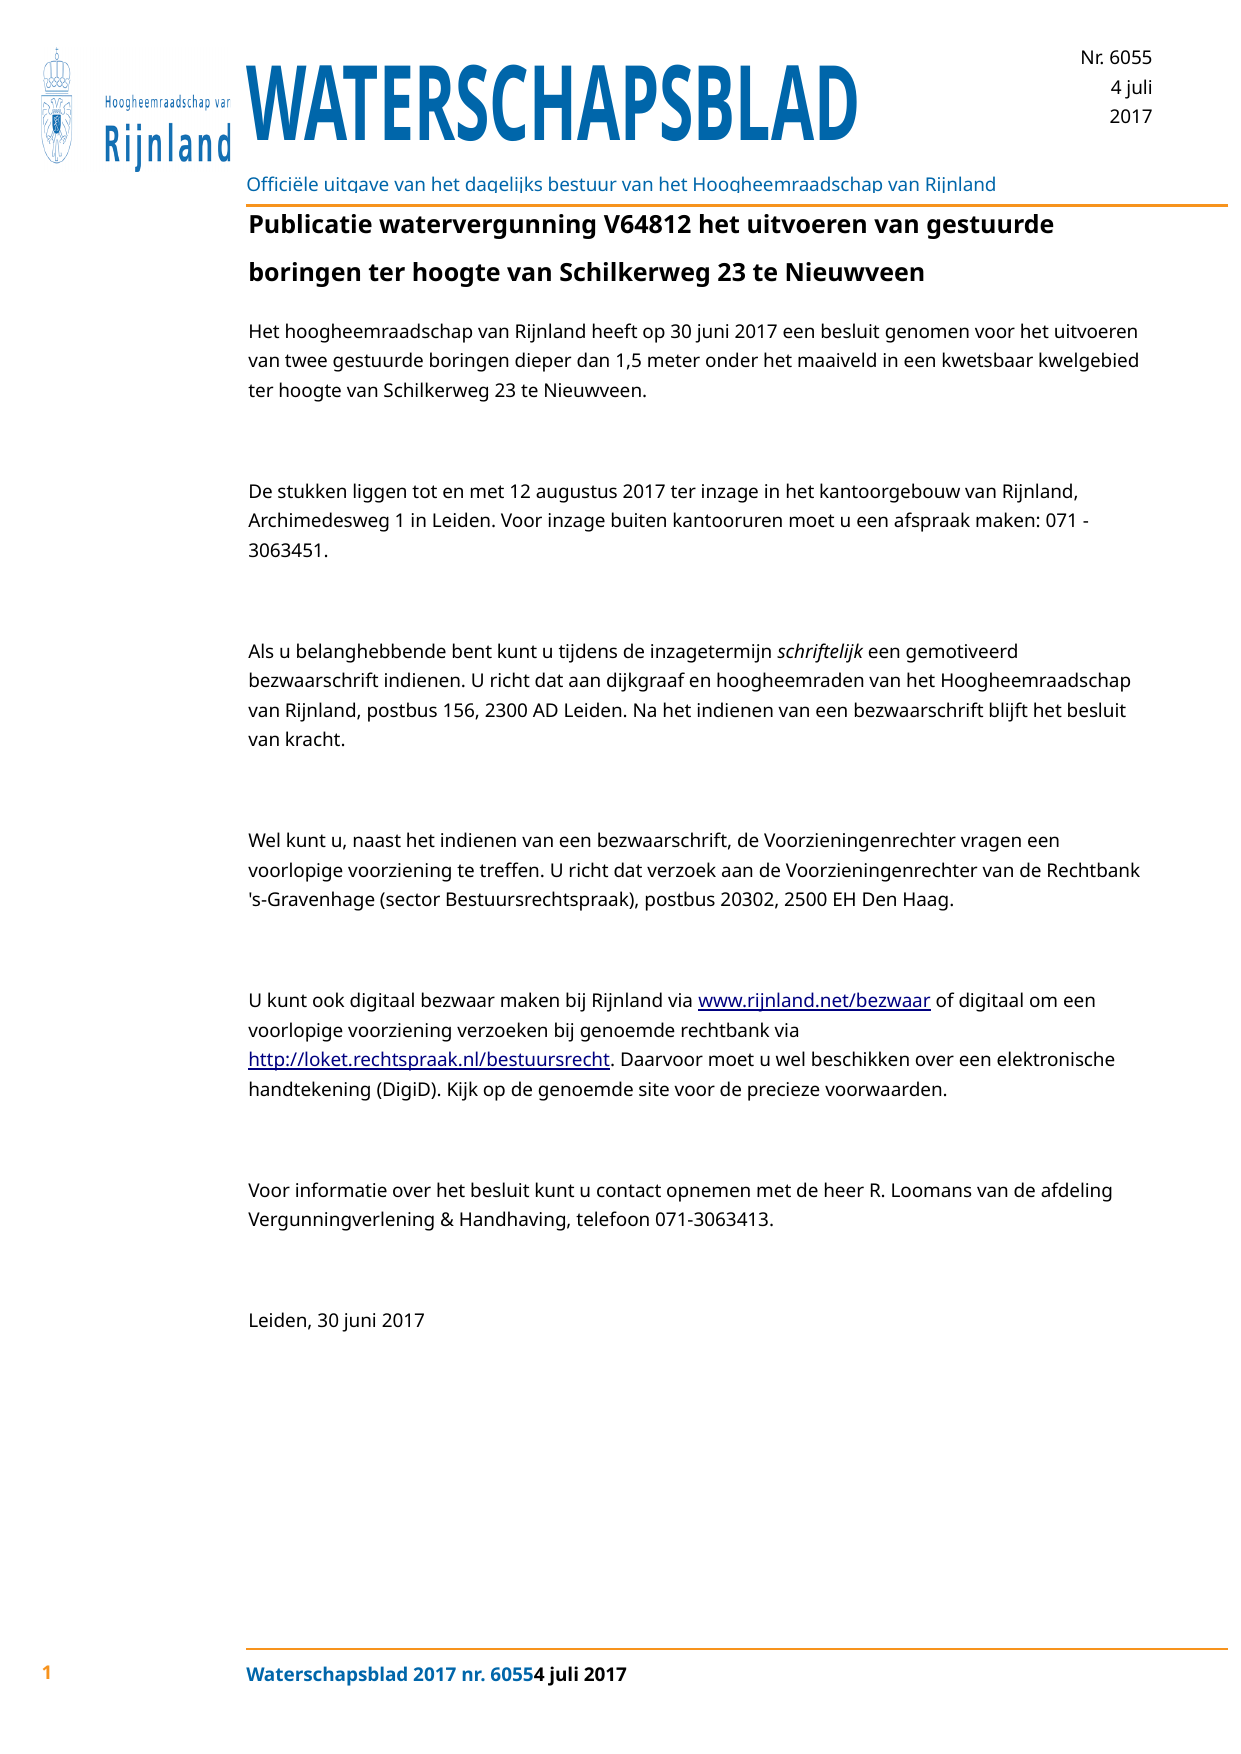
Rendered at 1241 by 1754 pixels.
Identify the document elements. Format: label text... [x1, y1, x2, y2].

text Het hoogheemraadschap van Rijnland heeft op 30 juni 2017 een besluit genomen voor het uitvoeren van twee gestuurde boringen dieper dan 1,5 meter onder het maaiveld in een kwetsbaar kwelgebied ter hoogte van Schilkerweg 23 te Nieuwveen. [248, 318, 1152, 403]
text Voor informatie over het besluit kunt u contact opnemen met de heer R. Loomans van de afdeling Vergunningverlening & Handhaving, telefoon 071-3063413. [248, 1177, 1152, 1232]
text Leiden, 30 juni 2017 [248, 1307, 1152, 1333]
picture [41, 47, 231, 172]
text Als u belanghebbende bent kunt u tijdens de inzagetermijn schriftelijk een gemotiveerd bezwaarschrift indienen. U richt dat aan dijkgraaf en hoogheemraden van het Hoogheemraadschap van Rijnland, postbus 156, 2300 AD Leiden. Na het indienen van een bezwaarschrift blijft het besluit van kracht. [248, 638, 1152, 752]
text De stukken liggen tot en met 12 augustus 2017 ter inzage in het kantoorgebouw van Rijnland, Archimedesweg 1 in Leiden. Voor inzage buiten kantooruren moet u een afspraak maken: 071 - 3063451. [248, 478, 1152, 563]
text Publicatie watervergunning V64812 het uitvoeren van gestuurde boringen ter hoogte van Schilkerweg 23 te Nieuwveen [248, 207, 1152, 288]
text Wel kunt u, naast het indienen van een bezwaarschrift, de Voorzieningenrechter vragen een voorlopige voorziening te treffen. U richt dat verzoek aan de Voorzieningenrechter van de Rechtbank 's-Gravenhage (sector Bestuursrechtspraak), postbus 20302, 2500 EH Den Haag. [248, 827, 1152, 912]
text U kunt ook digitaal bezwaar maken bij Rijnland via www.rijnland.net/bezwaar of digitaal om een voorlopige voorziening verzoeken bij genoemde rechtbank via http://loket.rechtspraak.nl/bestuursrecht. Daarvoor moet u wel beschikken over een elektronische handtekening (DigiD). Kijk op de genoemde site voor de precieze voorwaarden. [248, 987, 1152, 1102]
